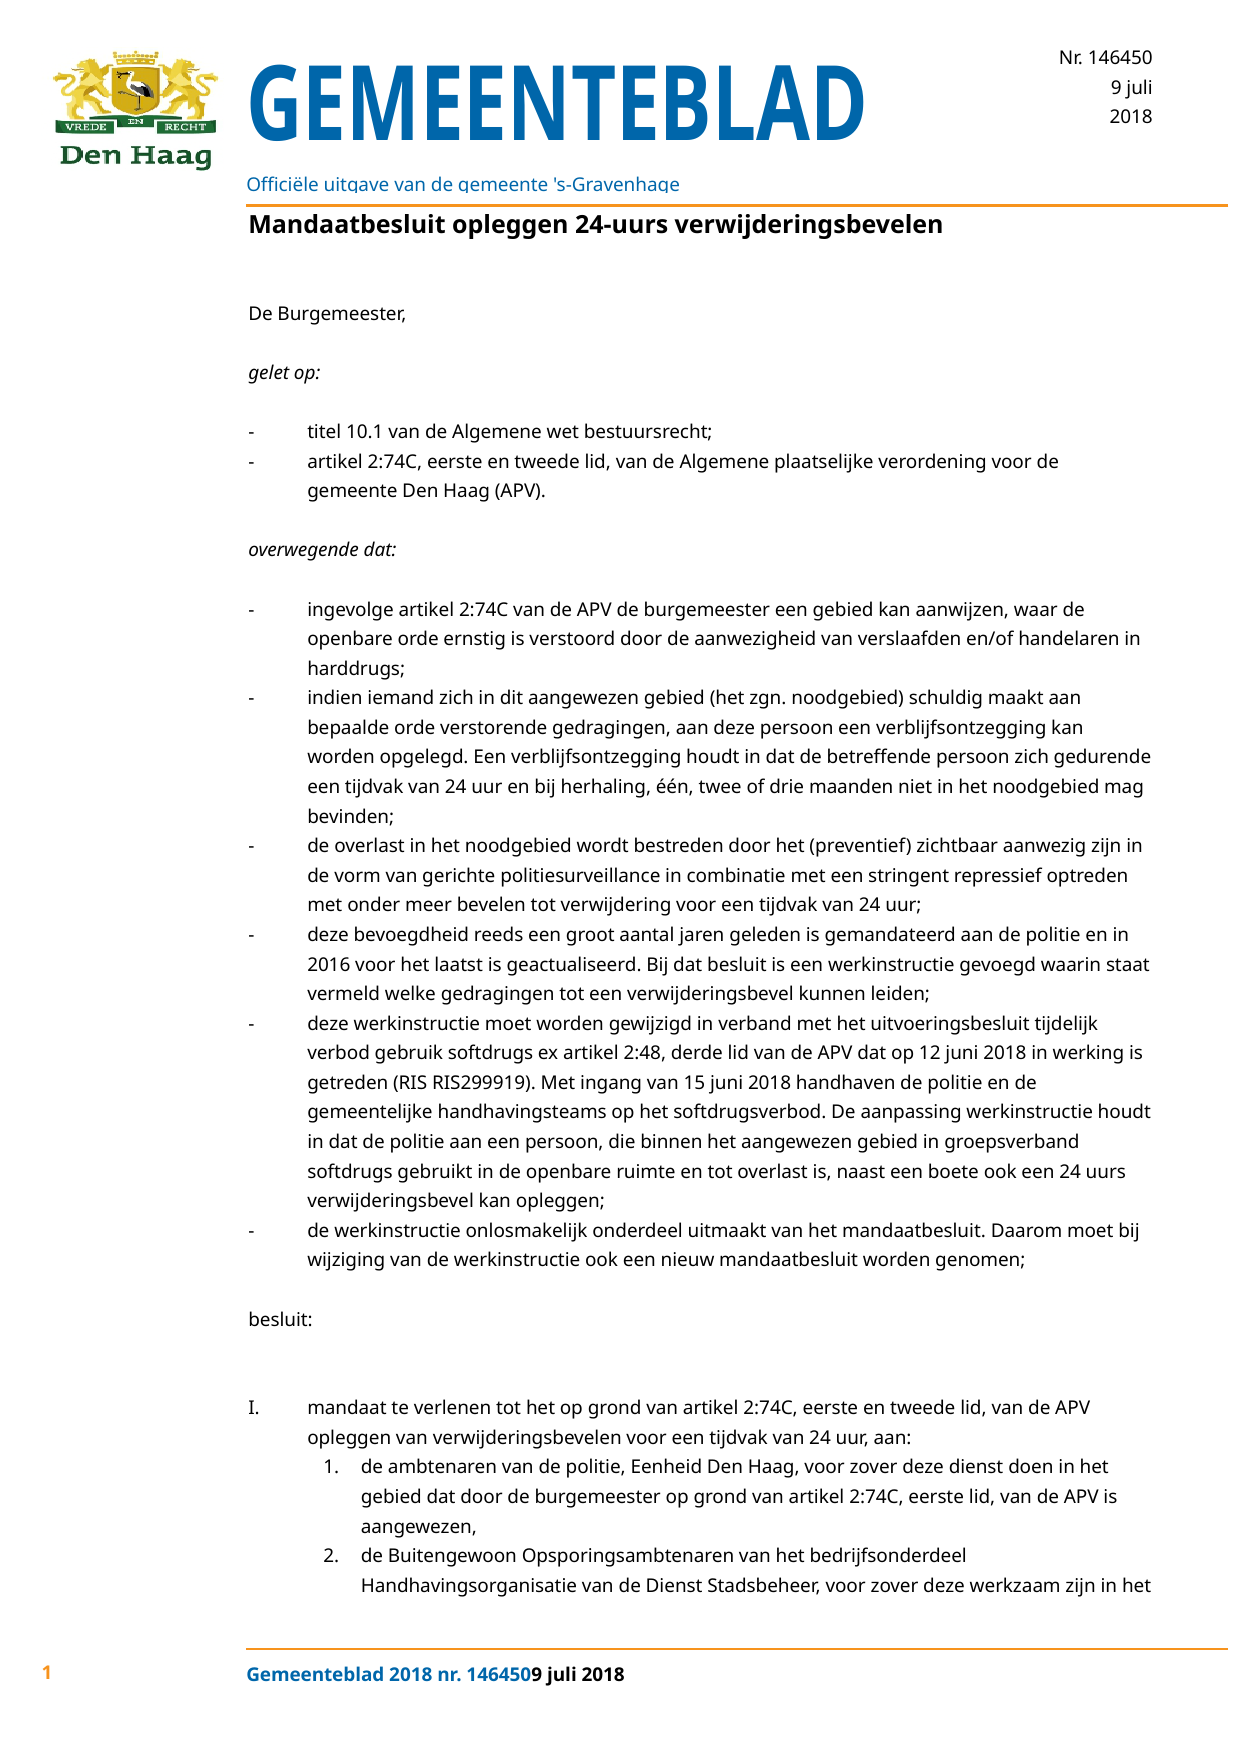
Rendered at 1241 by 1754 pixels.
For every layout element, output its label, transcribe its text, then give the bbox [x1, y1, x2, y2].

list deze bevoegdheid reeds een groot aantal jaren geleden is gemandateerd aan de politie en in 2016 voor het laatst is geactualiseerd. Bij dat besluit is een werkinstructie gevoegd waarin staat vermeld welke gedragingen tot een verwijderingsbevel kunnen leiden; [248, 921, 1152, 1006]
picture [41, 47, 231, 172]
list ingevolge artikel 2:74C van de APV de burgemeester een gebied kan aanwijzen, waar de openbare orde ernstig is verstoord door de aanwezigheid van verslaafden en/of handelaren in harddrugs; [248, 596, 1152, 681]
list artikel 2:74C, eerste en tweede lid, van de Algemene plaatselijke verordening voor de gemeente Den Haag (APV). [248, 448, 1152, 503]
text besluit: [248, 1306, 1152, 1331]
text De Burgemeester, [248, 300, 1152, 326]
list deze werkinstructie moet worden gewijzigd in verband met het uitvoeringsbesluit tijdelijk verbod gebruik softdrugs ex artikel 2:48, derde lid van de APV dat op 12 juni 2018 in werking is getreden (RIS RIS299919). Met ingang van 15 juni 2018 handhaven de politie en de gemeentelijke handhavingsteams op het softdrugsverbod. De aanpassing werkinstructie houdt in dat de politie aan een persoon, die binnen het aangewezen gebied in groepsverband softdrugs gebruikt in de openbare ruimte en tot overlast is, naast een boete ook een 24 uurs verwijderingsbevel kan opleggen; [248, 1010, 1152, 1213]
list titel 10.1 van de Algemene wet bestuursrecht; [248, 418, 1152, 444]
text Mandaatbesluit opleggen 24-uurs verwijderingsbevelen [248, 207, 1152, 241]
text gelet op: [248, 359, 1152, 385]
list de overlast in het noodgebied wordt bestreden door het (preventief) zichtbaar aanwezig zijn in de vorm van gerichte politiesurveillance in combinatie met een stringent repressief optreden met onder meer bevelen tot verwijdering voor een tijdvak van 24 uur; [248, 832, 1152, 917]
list de Buitengewoon Opsporingsambtenaren van het bedrijfsonderdeel Handhavingsorganisatie van de Dienst Stadsbeheer, voor zover deze werkzaam zijn in het [323, 1542, 1152, 1598]
text overwegende dat: [248, 537, 1152, 562]
list de werkinstructie onlosmakelijk onderdeel uitmaakt van het mandaatbesluit. Daarom moet bij wijziging van de werkinstructie ook een nieuw mandaatbesluit worden genomen; [248, 1217, 1152, 1272]
list de ambtenaren van de politie, Eenheid Den Haag, voor zover deze dienst doen in het gebied dat door de burgemeester op grond van artikel 2:74C, eerste lid, van de APV is aangewezen, [323, 1454, 1152, 1538]
list indien iemand zich in dit aangewezen gebied (het zgn. noodgebied) schuldig maakt aan bepaalde orde verstorende gedragingen, aan deze persoon een verblijfsontzegging kan worden opgelegd. Een verblijfsontzegging houdt in dat de betreffende persoon zich gedurende een tijdvak van 24 uur en bij herhaling, één, twee of drie maanden niet in het noodgebied mag bevinden; [248, 684, 1152, 828]
list mandaat te verlenen tot het op grond van artikel 2:74C, eerste en tweede lid, van de APV opleggen van verwijderingsbevelen voor een tijdvak van 24 uur, aan: [248, 1394, 1152, 1450]
